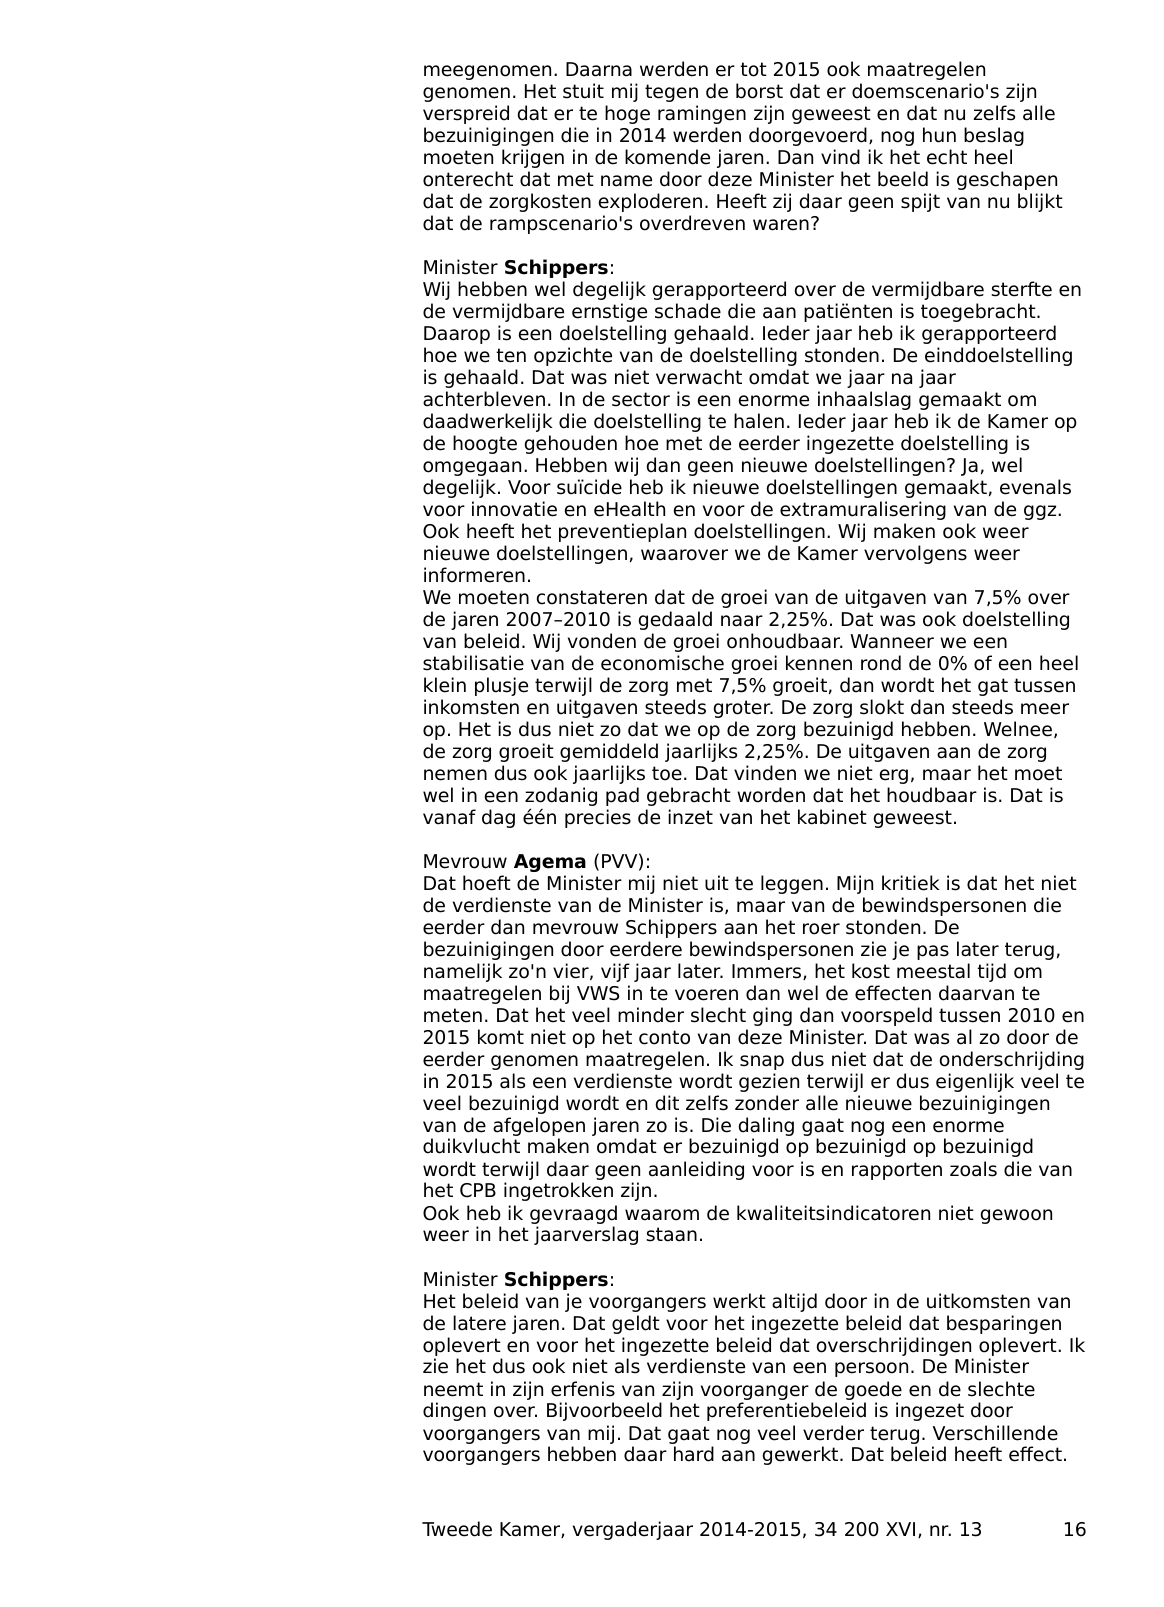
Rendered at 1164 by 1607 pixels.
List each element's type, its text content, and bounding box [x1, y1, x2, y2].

text Wij hebben wel degelijk gerapporteerd over de vermijdbare sterfte en de vermijdbare ernstige schade die aan patiënten is toegebracht. Daarop is een doelstelling gehaald. Ieder jaar heb ik gerapporteerd hoe we ten opzichte van de doelstelling stonden. De einddoelstelling is gehaald. Dat was niet verwacht omdat we jaar na jaar achterbleven. In de sector is een enorme inhaalslag gemaakt om daadwerkelijk die doelstelling te halen. Ieder jaar heb ik de Kamer op de hoogte gehouden hoe met de eerder ingezette doelstelling is omgegaan. Hebben wij dan geen nieuwe doelstellingen? Ja, wel degelijk. Voor suïcide heb ik nieuwe doelstellingen gemaakt, evenals voor innovatie en eHealth en voor de extramuralisering van de ggz. Ook heeft het preventieplan doelstellingen. Wij maken ook weer nieuwe doelstellingen, waarover we de Kamer vervolgens weer informeren. [422, 279, 1087, 587]
text Minister Schippers: [422, 257, 1087, 279]
text Het beleid van je voorgangers werkt altijd door in de uitkomsten van de latere jaren. Dat geldt voor het ingezette beleid dat besparingen oplevert en voor het ingezette beleid dat overschrijdingen oplevert. Ik zie het dus ook niet als verdienste van een persoon. De Minister neemt in zijn erfenis van zijn voorganger de goede en de slechte dingen over. Bijvoorbeeld het preferentiebeleid is ingezet door voorgangers van mij. Dat gaat nog veel verder terug. Verschillende voorgangers hebben daar hard aan gewerkt. Dat beleid heeft effect. [422, 1291, 1087, 1466]
text We moeten constateren dat de groei van de uitgaven van 7,5% over de jaren 2007–2010 is gedaald naar 2,25%. Dat was ook doelstelling van beleid. Wij vonden de groei onhoudbaar. Wanneer we een stabilisatie van de economische groei kennen rond de 0% of een heel klein plusje terwijl de zorg met 7,5% groeit, dan wordt het gat tussen inkomsten en uitgaven steeds groter. De zorg slokt dan steeds meer op. Het is dus niet zo dat we op de zorg bezuinigd hebben. Welnee, de zorg groeit gemiddeld jaarlijks 2,25%. De uitgaven aan de zorg nemen dus ook jaarlijks toe. Dat vinden we niet erg, maar het moet wel in een zodanig pad gebracht worden dat het houdbaar is. Dat is vanaf dag één precies de inzet van het kabinet geweest. [422, 587, 1087, 828]
text Ook heb ik gevraagd waarom de kwaliteitsindicatoren niet gewoon weer in het jaarverslag staan. [422, 1202, 1087, 1246]
text Minister Schippers: [422, 1268, 1087, 1291]
text Dat hoeft de Minister mij niet uit te leggen. Mijn kritiek is dat het niet de verdienste van de Minister is, maar van de bewindspersonen die eerder dan mevrouw Schippers aan het roer stonden. De bezuinigingen door eerdere bewindspersonen zie je pas later terug, namelijk zo'n vier, vijf jaar later. Immers, het kost meestal tijd om maatregelen bij VWS in te voeren dan wel de effecten daarvan te meten. Dat het veel minder slecht ging dan voorspeld tussen 2010 en 2015 komt niet op het conto van deze Minister. Dat was al zo door de eerder genomen maatregelen. Ik snap dus niet dat de onderschrijding in 2015 als een verdienste wordt gezien terwijl er dus eigenlijk veel te veel bezuinigd wordt en dit zelfs zonder alle nieuwe bezuinigingen van de afgelopen jaren zo is. Die daling gaat nog een enorme duikvlucht maken omdat er bezuinigd op bezuinigd op bezuinigd wordt terwijl daar geen aanleiding voor is en rapporten zoals die van het CPB ingetrokken zijn. [422, 873, 1087, 1202]
text Mevrouw Agema (PVV): [422, 851, 1087, 873]
text meegenomen. Daarna werden er tot 2015 ook maatregelen genomen. Het stuit mij tegen de borst dat er doemscenario's zijn verspreid dat er te hoge ramingen zijn geweest en dat nu zelfs alle bezuinigingen die in 2014 werden doorgevoerd, nog hun beslag moeten krijgen in de komende jaren. Dan vind ik het echt heel onterecht dat met name door deze Minister het beeld is geschapen dat de zorgkosten exploderen. Heeft zij daar geen spijt van nu blijkt dat de rampscenario's overdreven waren? [422, 59, 1087, 235]
